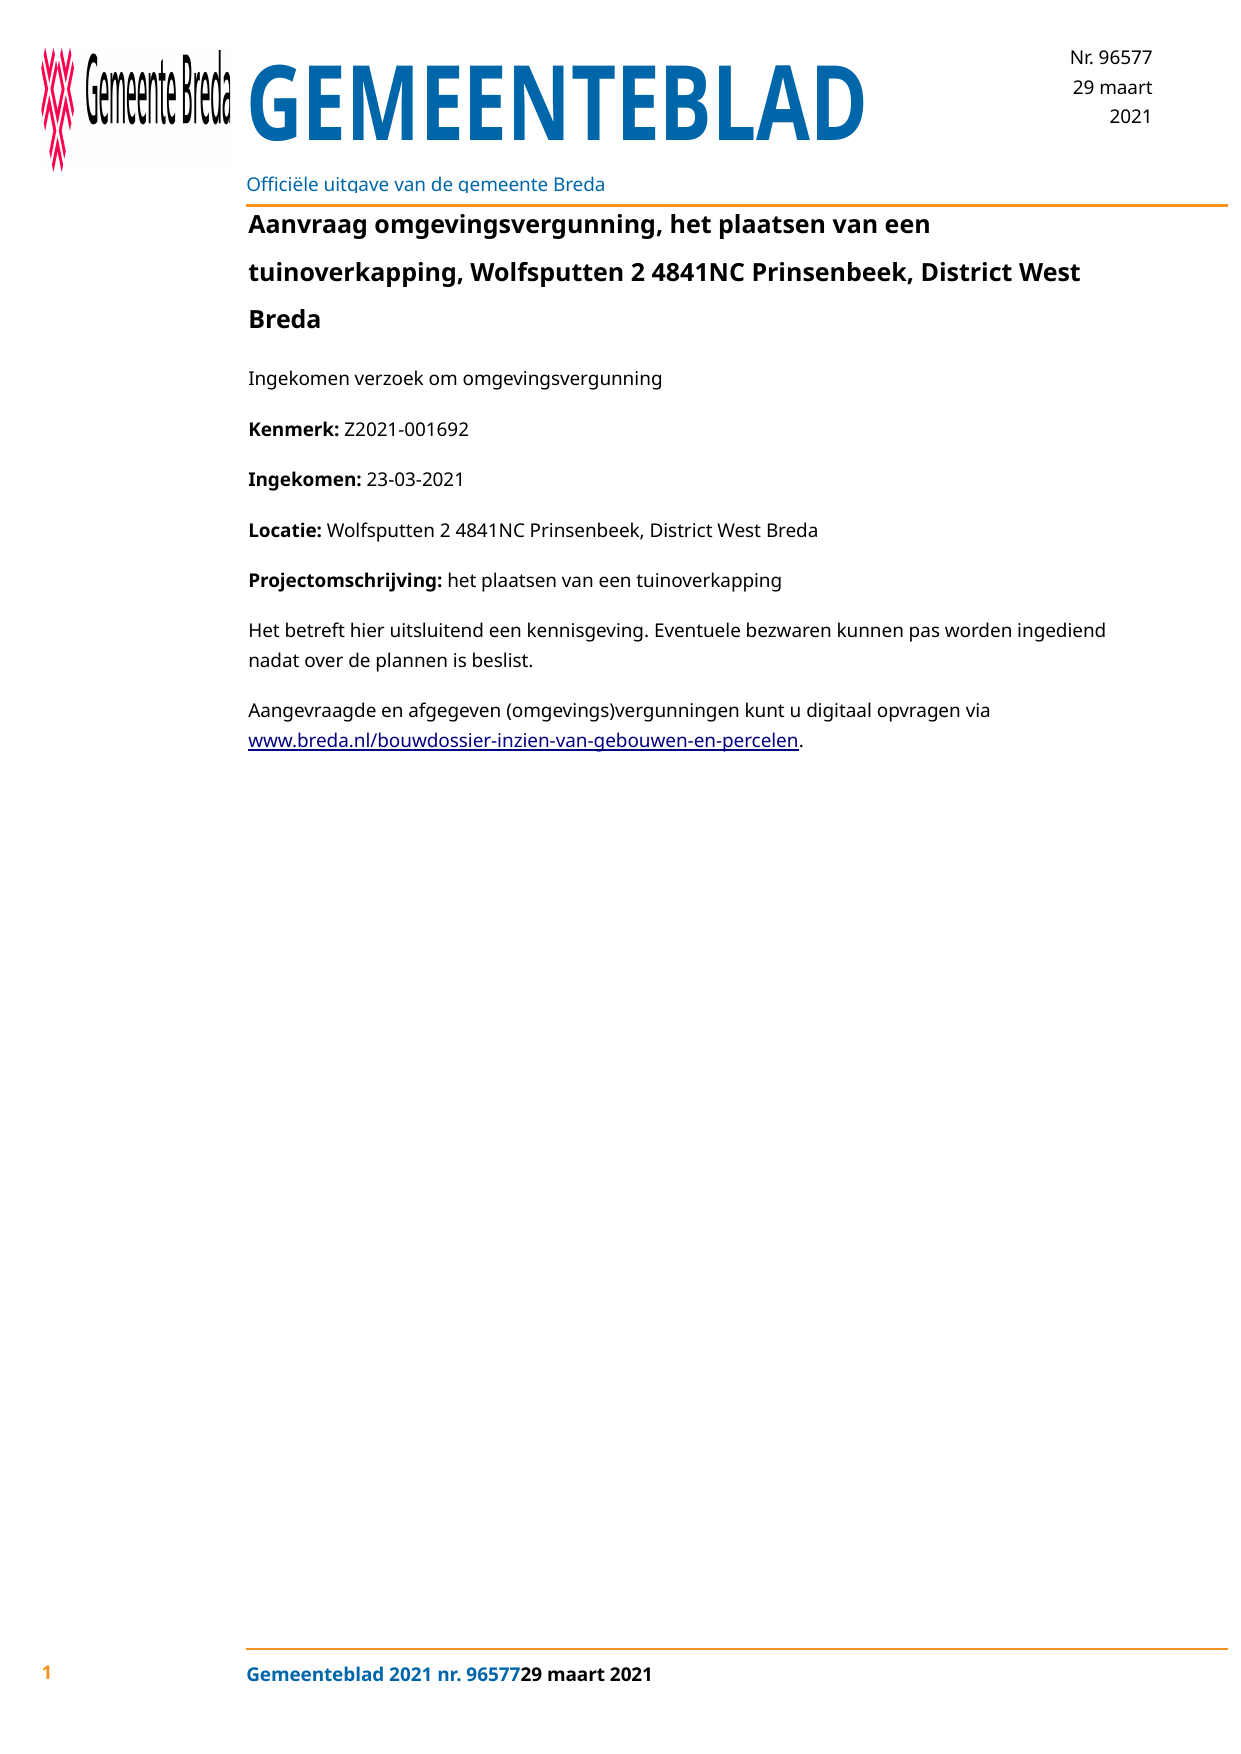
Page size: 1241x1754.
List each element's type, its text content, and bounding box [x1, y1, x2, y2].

text Ingekomen verzoek om omgevingsvergunning [248, 366, 1152, 391]
text Het betreft hier uitsluitend een kennisgeving. Eventuele bezwaren kunnen pas worden ingediend nadat over de plannen is beslist. [248, 618, 1152, 673]
text Ingekomen: 23-03-2021 [248, 466, 1152, 492]
text Aangevraagde en afgegeven (omgevings)vergunningen kunt u digitaal opvragen via www.breda.nl/bouwdossier-inzien-van-gebouwen-en-percelen. [248, 698, 1152, 753]
text Locatie: Wolfsputten 2 4841NC Prinsenbeek, District West Breda [248, 517, 1152, 542]
text Aanvraag omgevingsvergunning, het plaatsen van een tuinoverkapping, Wolfsputten 2 4841NC Prinsenbeek, District West Breda [248, 207, 1152, 336]
picture [41, 47, 231, 172]
text Kenmerk: Z2021-001692 [248, 416, 1152, 442]
text Projectomschrijving: het plaatsen van een tuinoverkapping [248, 567, 1152, 593]
